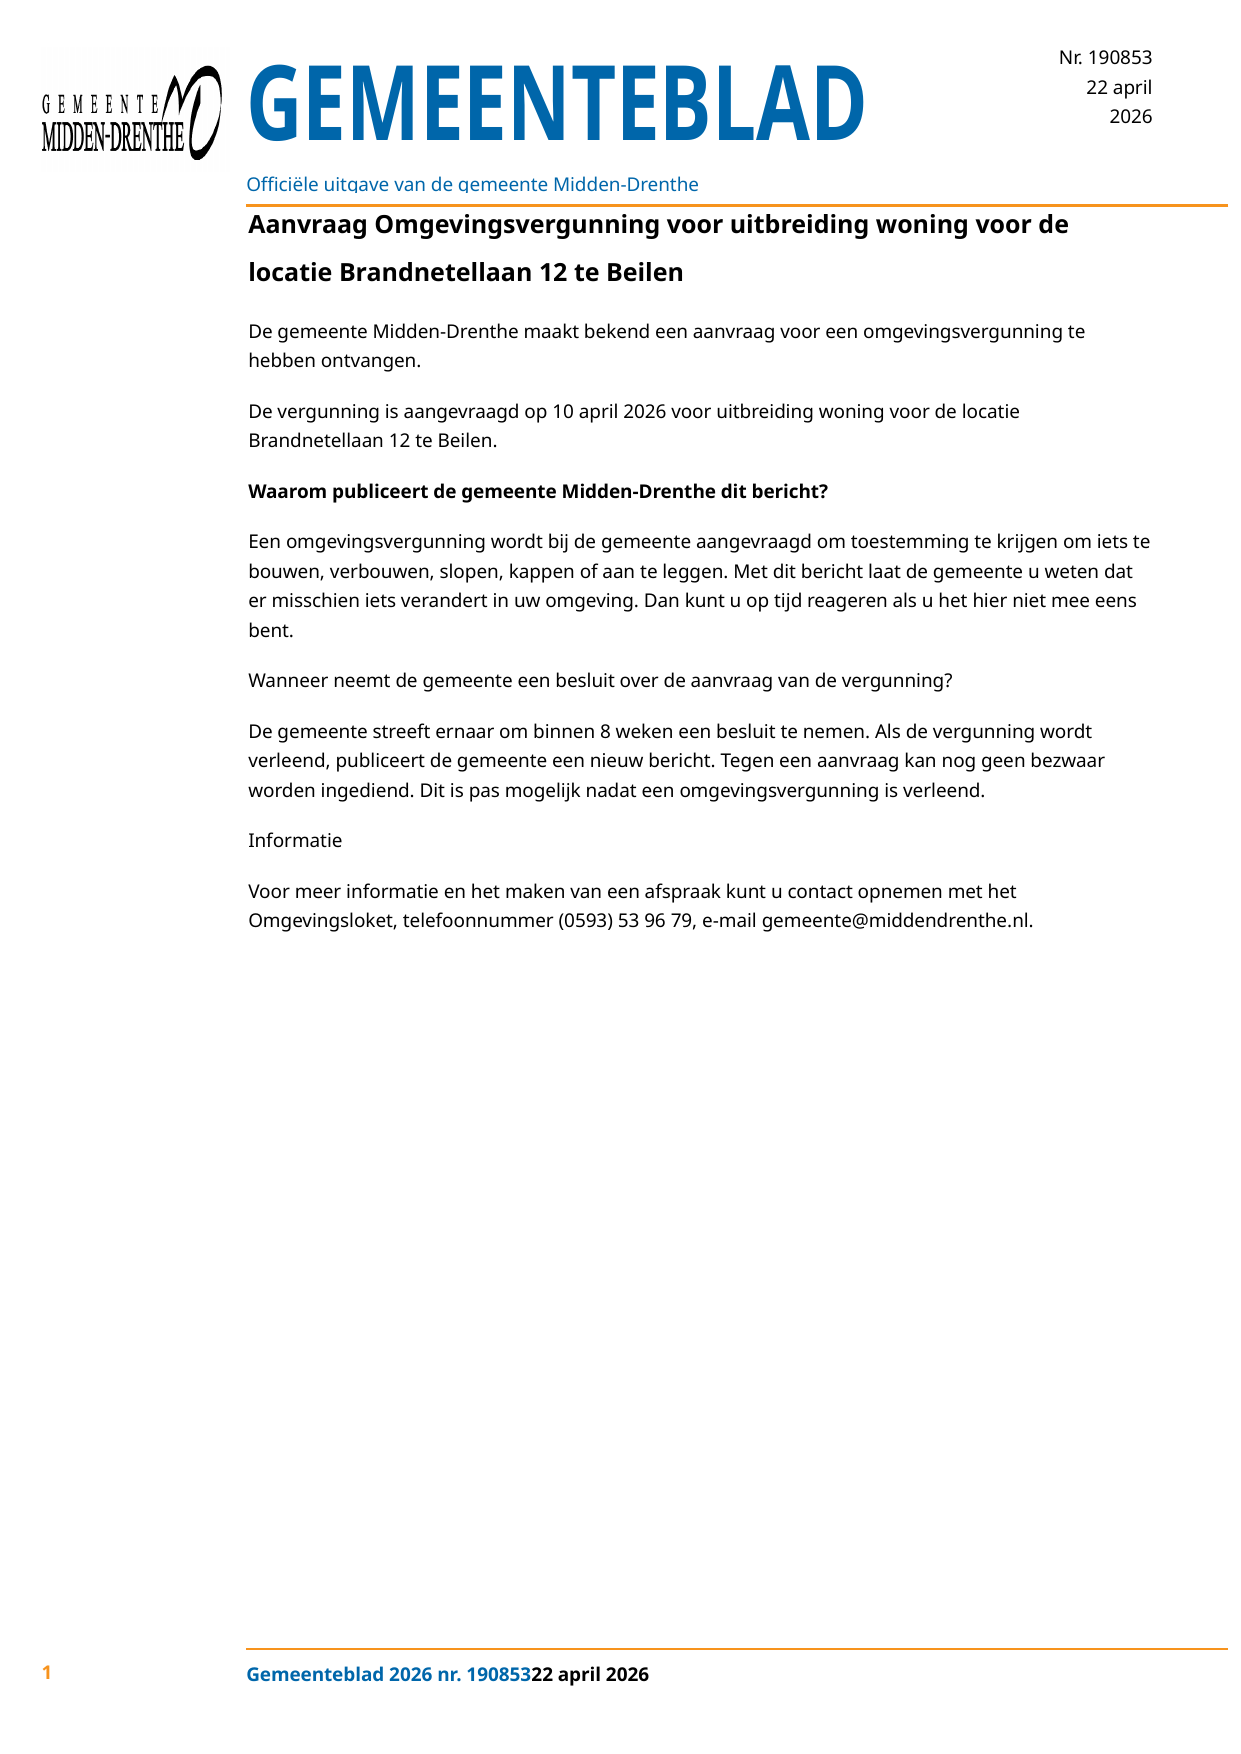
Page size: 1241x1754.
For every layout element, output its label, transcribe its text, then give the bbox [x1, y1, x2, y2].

text De vergunning is aangevraagd op 10 april 2026 voor uitbreiding woning voor de locatie Brandnetellaan 12 te Beilen. [248, 398, 1152, 453]
text Wanneer neemt de gemeente een besluit over de aanvraag van de vergunning? [248, 667, 1152, 693]
text Informatie [248, 827, 1152, 853]
text Waarom publiceert de gemeente Midden-Drenthe dit bericht? [248, 478, 1152, 504]
text Aanvraag Omgevingsvergunning voor uitbreiding woning voor de locatie Brandnetellaan 12 te Beilen [248, 207, 1152, 288]
text De gemeente streeft ernaar om binnen 8 weken een besluit te nemen. Als de vergunning wordt verleend, publiceert de gemeente een nieuw bericht. Tegen een aanvraag kan nog geen bezwaar worden ingediend. Dit is pas mogelijk nadat een omgevingsvergunning is verleend. [248, 718, 1152, 803]
text Voor meer informatie en het maken van een afspraak kunt u contact opnemen met het Omgevingsloket, telefoonnummer (0593) 53 96 79, e-mail gemeente@middendrenthe.nl. [248, 878, 1152, 933]
picture [41, 47, 231, 172]
text Een omgevingsvergunning wordt bij de gemeente aangevraagd om toestemming te krijgen om iets te bouwen, verbouwen, slopen, kappen of aan te leggen. Met dit bericht laat de gemeente u weten dat er misschien iets verandert in uw omgeving. Dan kunt u op tijd reageren als u het hier niet mee eens bent. [248, 528, 1152, 643]
text De gemeente Midden-Drenthe maakt bekend een aanvraag voor een omgevingsvergunning te hebben ontvangen. [248, 318, 1152, 373]
